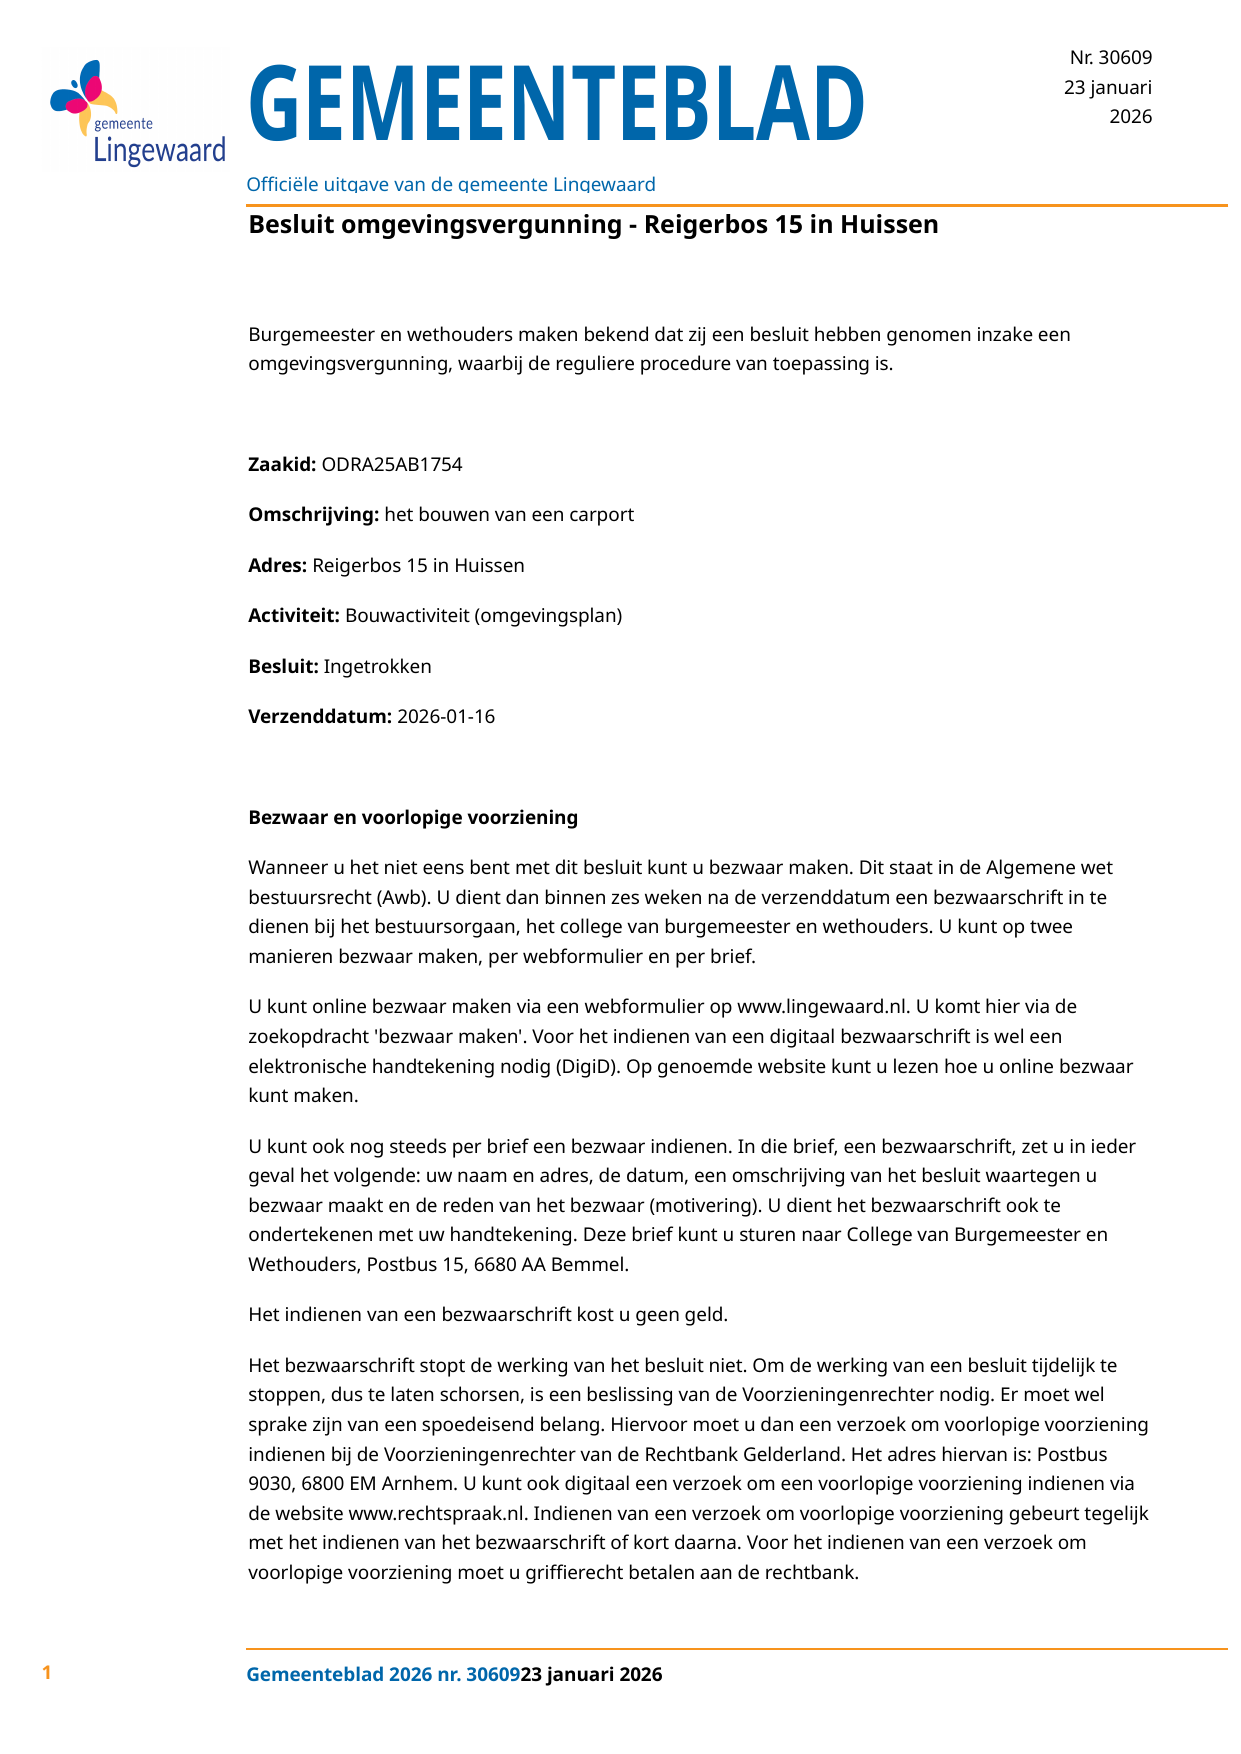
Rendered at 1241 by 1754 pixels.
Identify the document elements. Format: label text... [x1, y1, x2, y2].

text Besluit: Ingetrokken [248, 653, 1152, 678]
picture [41, 47, 231, 172]
text Burgemeester en wethouders maken bekend dat zij een besluit hebben genomen inzake een omgevingsvergunning, waarbij de reguliere procedure van toepassing is. [248, 321, 1152, 376]
text Verzenddatum: 2026-01-16 [248, 703, 1152, 729]
text Omschrijving: het bouwen van een carport [248, 502, 1152, 527]
text Adres: Reigerbos 15 in Huissen [248, 552, 1152, 578]
text U kunt online bezwaar maken via een webformulier op www.lingewaard.nl. U komt hier via de zoekopdracht 'bezwaar maken'. Voor het indienen van een digitaal bezwaarschrift is wel een elektronische handtekening nodig (DigiD). Op genoemde website kunt u lezen hoe u online bezwaar kunt maken. [248, 994, 1152, 1108]
text Besluit omgevingsvergunning - Reigerbos 15 in Huissen [248, 207, 1152, 241]
text Het indienen van een bezwaarschrift kost u geen geld. [248, 1302, 1152, 1327]
text Zaakid: ODRA25AB1754 [248, 451, 1152, 477]
text Activiteit: Bouwactiviteit (omgevingsplan) [248, 602, 1152, 628]
text Bezwaar en voorlopige voorziening [248, 804, 1152, 830]
text U kunt ook nog steeds per brief een bezwaar indienen. In die brief, een bezwaarschrift, zet u in ieder geval het volgende: uw naam en adres, de datum, een omschrijving van het besluit waartegen u bezwaar maakt en de reden van het bezwaar (motivering). U dient het bezwaarschrift ook te ondertekenen met uw handtekening. Deze brief kunt u sturen naar College van Burgemeester en Wethouders, Postbus 15, 6680 AA Bemmel. [248, 1133, 1152, 1277]
text Wanneer u het niet eens bent met dit besluit kunt u bezwaar maken. Dit staat in de Algemene wet bestuursrecht (Awb). U dient dan binnen zes weken na de verzenddatum een bezwaarschrift in te dienen bij het bestuursorgaan, het college van burgemeester en wethouders. U kunt op twee manieren bezwaar maken, per webformulier en per brief. [248, 854, 1152, 969]
text Het bezwaarschrift stopt de werking van het besluit niet. Om de werking van een besluit tijdelijk te stoppen, dus te laten schorsen, is een beslissing van de Voorzieningenrechter nodig. Er moet wel sprake zijn van een spoedeisend belang. Hiervoor moet u dan een verzoek om voorlopige voorziening indienen bij de Voorzieningenrechter van de Rechtbank Gelderland. Het adres hiervan is: Postbus 9030, 6800 EM Arnhem. U kunt ook digitaal een verzoek om een voorlopige voorziening indienen via de website www.rechtspraak.nl. Indienen van een verzoek om voorlopige voorziening gebeurt tegelijk met het indienen van het bezwaarschrift of kort daarna. Voor het indienen van een verzoek om voorlopige voorziening moet u griffierecht betalen aan de rechtbank. [248, 1352, 1152, 1585]
